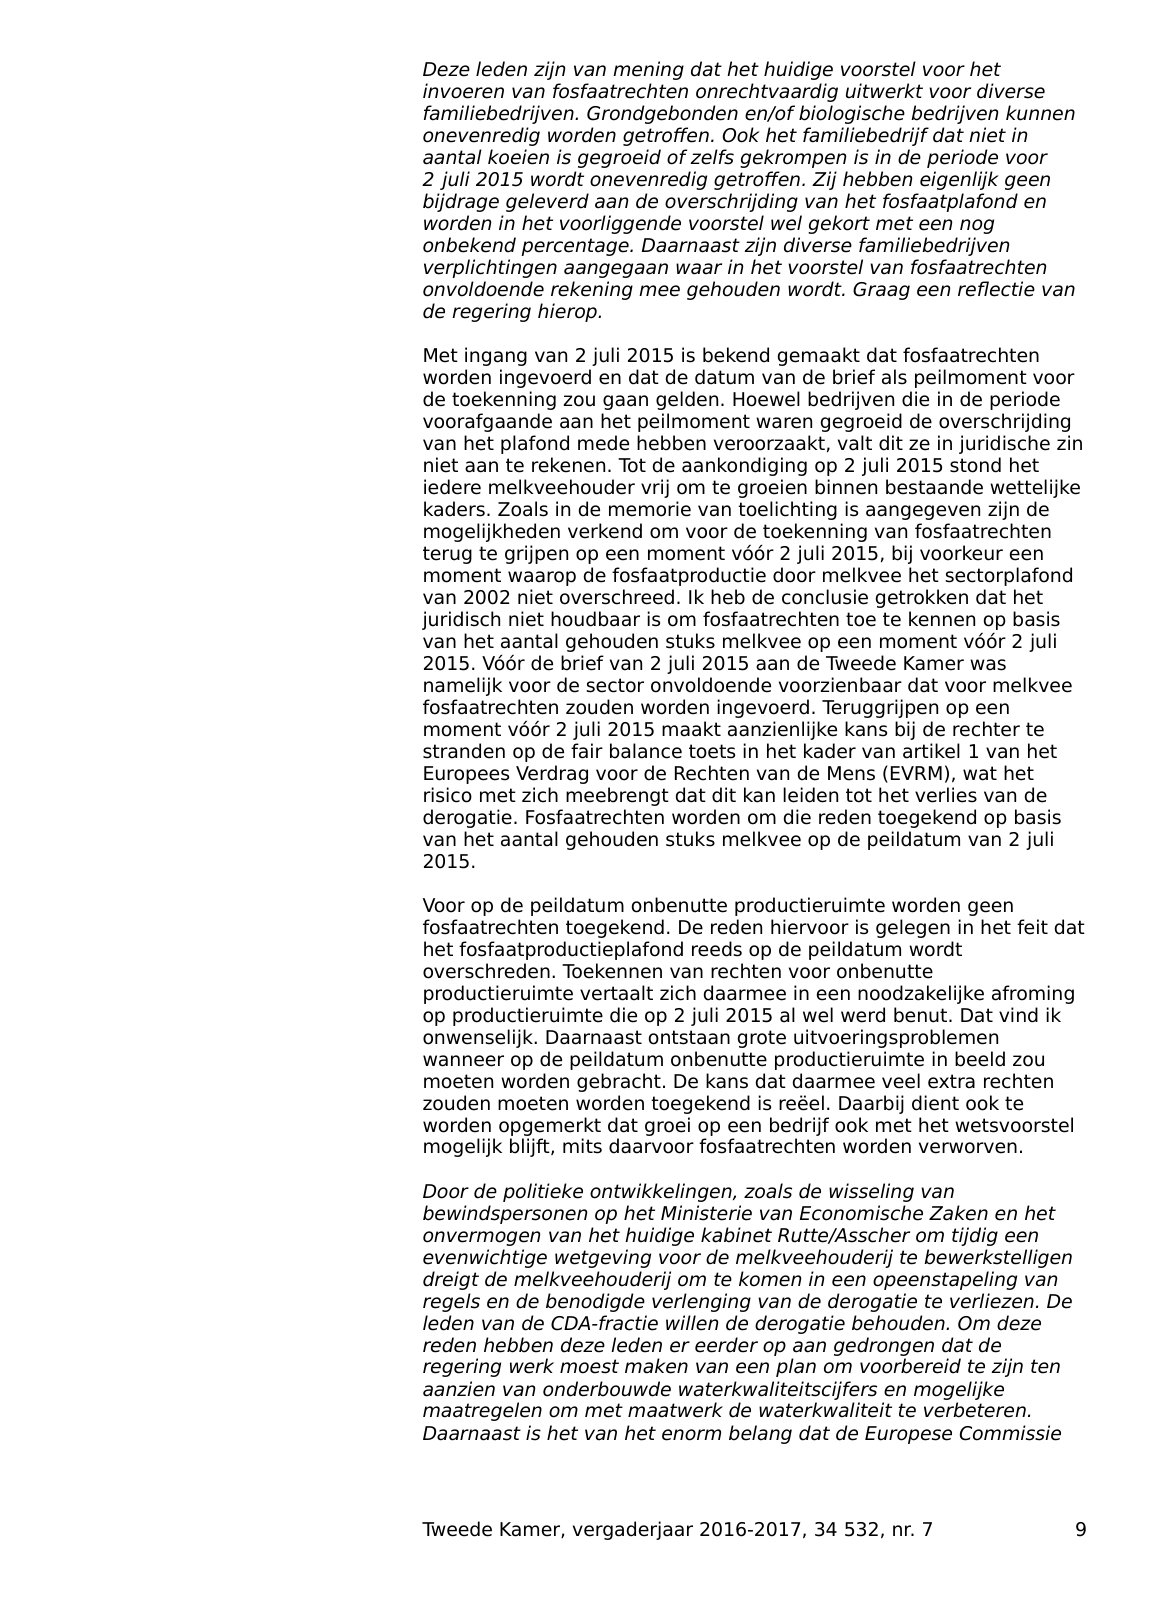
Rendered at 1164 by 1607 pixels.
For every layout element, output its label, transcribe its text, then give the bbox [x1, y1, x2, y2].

text Met ingang van 2 juli 2015 is bekend gemaakt dat fosfaatrechten worden ingevoerd en dat de datum van de brief als peilmoment voor de toekenning zou gaan gelden. Hoewel bedrijven die in de periode voorafgaande aan het peilmoment waren gegroeid de overschrijding van het plafond mede hebben veroorzaakt, valt dit ze in juridische zin niet aan te rekenen. Tot de aankondiging op 2 juli 2015 stond het iedere melkveehouder vrij om te groeien binnen bestaande wettelijke kaders. Zoals in de memorie van toelichting is aangegeven zijn de mogelijkheden verkend om voor de toekenning van fosfaatrechten terug te grijpen op een moment vóór 2 juli 2015, bij voorkeur een moment waarop de fosfaatproductie door melkvee het sectorplafond van 2002 niet overschreed. Ik heb de conclusie getrokken dat het juridisch niet houdbaar is om fosfaatrechten toe te kennen op basis van het aantal gehouden stuks melkvee op een moment vóór 2 juli 2015. Vóór de brief van 2 juli 2015 aan de Tweede Kamer was namelijk voor de sector onvoldoende voorzienbaar dat voor melkvee fosfaatrechten zouden worden ingevoerd. Teruggrijpen op een moment vóór 2 juli 2015 maakt aanzienlijke kans bij de rechter te stranden op de fair balance toets in het kader van artikel 1 van het Europees Verdrag voor de Rechten van de Mens (EVRM), wat het risico met zich meebrengt dat dit kan leiden tot het verlies van de derogatie. Fosfaatrechten worden om die reden toegekend op basis van het aantal gehouden stuks melkvee op de peildatum van 2 juli 2015. [422, 345, 1087, 872]
text Voor op de peildatum onbenutte productieruimte worden geen fosfaatrechten toegekend. De reden hiervoor is gelegen in het feit dat het fosfaatproductieplafond reeds op de peildatum wordt overschreden. Toekennen van rechten voor onbenutte productieruimte vertaalt zich daarmee in een noodzakelijke afroming op productieruimte die op 2 juli 2015 al wel werd benut. Dat vind ik onwenselijk. Daarnaast ontstaan grote uitvoeringsproblemen wanneer op de peildatum onbenutte productieruimte in beeld zou moeten worden gebracht. De kans dat daarmee veel extra rechten zouden moeten worden toegekend is reëel. Daarbij dient ook te worden opgemerkt dat groei op een bedrijf ook met het wetsvoorstel mogelijk blijft, mits daarvoor fosfaatrechten worden verworven. [422, 895, 1087, 1158]
text Deze leden zijn van mening dat het huidige voorstel voor het invoeren van fosfaatrechten onrechtvaardig uitwerkt voor diverse familiebedrijven. Grondgebonden en/of biologische bedrijven kunnen onevenredig worden getroffen. Ook het familiebedrijf dat niet in aantal koeien is gegroeid of zelfs gekrompen is in de periode voor 2 juli 2015 wordt onevenredig getroffen. Zij hebben eigenlijk geen bijdrage geleverd aan de overschrijding van het fosfaatplafond en worden in het voorliggende voorstel wel gekort met een nog onbekend percentage. Daarnaast zijn diverse familiebedrijven verplichtingen aangegaan waar in het voorstel van fosfaatrechten onvoldoende rekening mee gehouden wordt. Graag een reflectie van de regering hierop. [422, 59, 1087, 323]
text Door de politieke ontwikkelingen, zoals de wisseling van bewindspersonen op het Ministerie van Economische Zaken en het onvermogen van het huidige kabinet Rutte/Asscher om tijdig een evenwichtige wetgeving voor de melkveehouderij te bewerkstelligen dreigt de melkveehouderij om te komen in een opeenstapeling van regels en de benodigde verlenging van de derogatie te verliezen. De leden van de CDA-fractie willen de derogatie behouden. Om deze reden hebben deze leden er eerder op aan gedrongen dat de regering werk moest maken van een plan om voorbereid te zijn ten aanzien van onderbouwde waterkwaliteitscijfers en mogelijke maatregelen om met maatwerk de waterkwaliteit te verbeteren. Daarnaast is het van het enorm belang dat de Europese Commissie [422, 1181, 1087, 1444]
